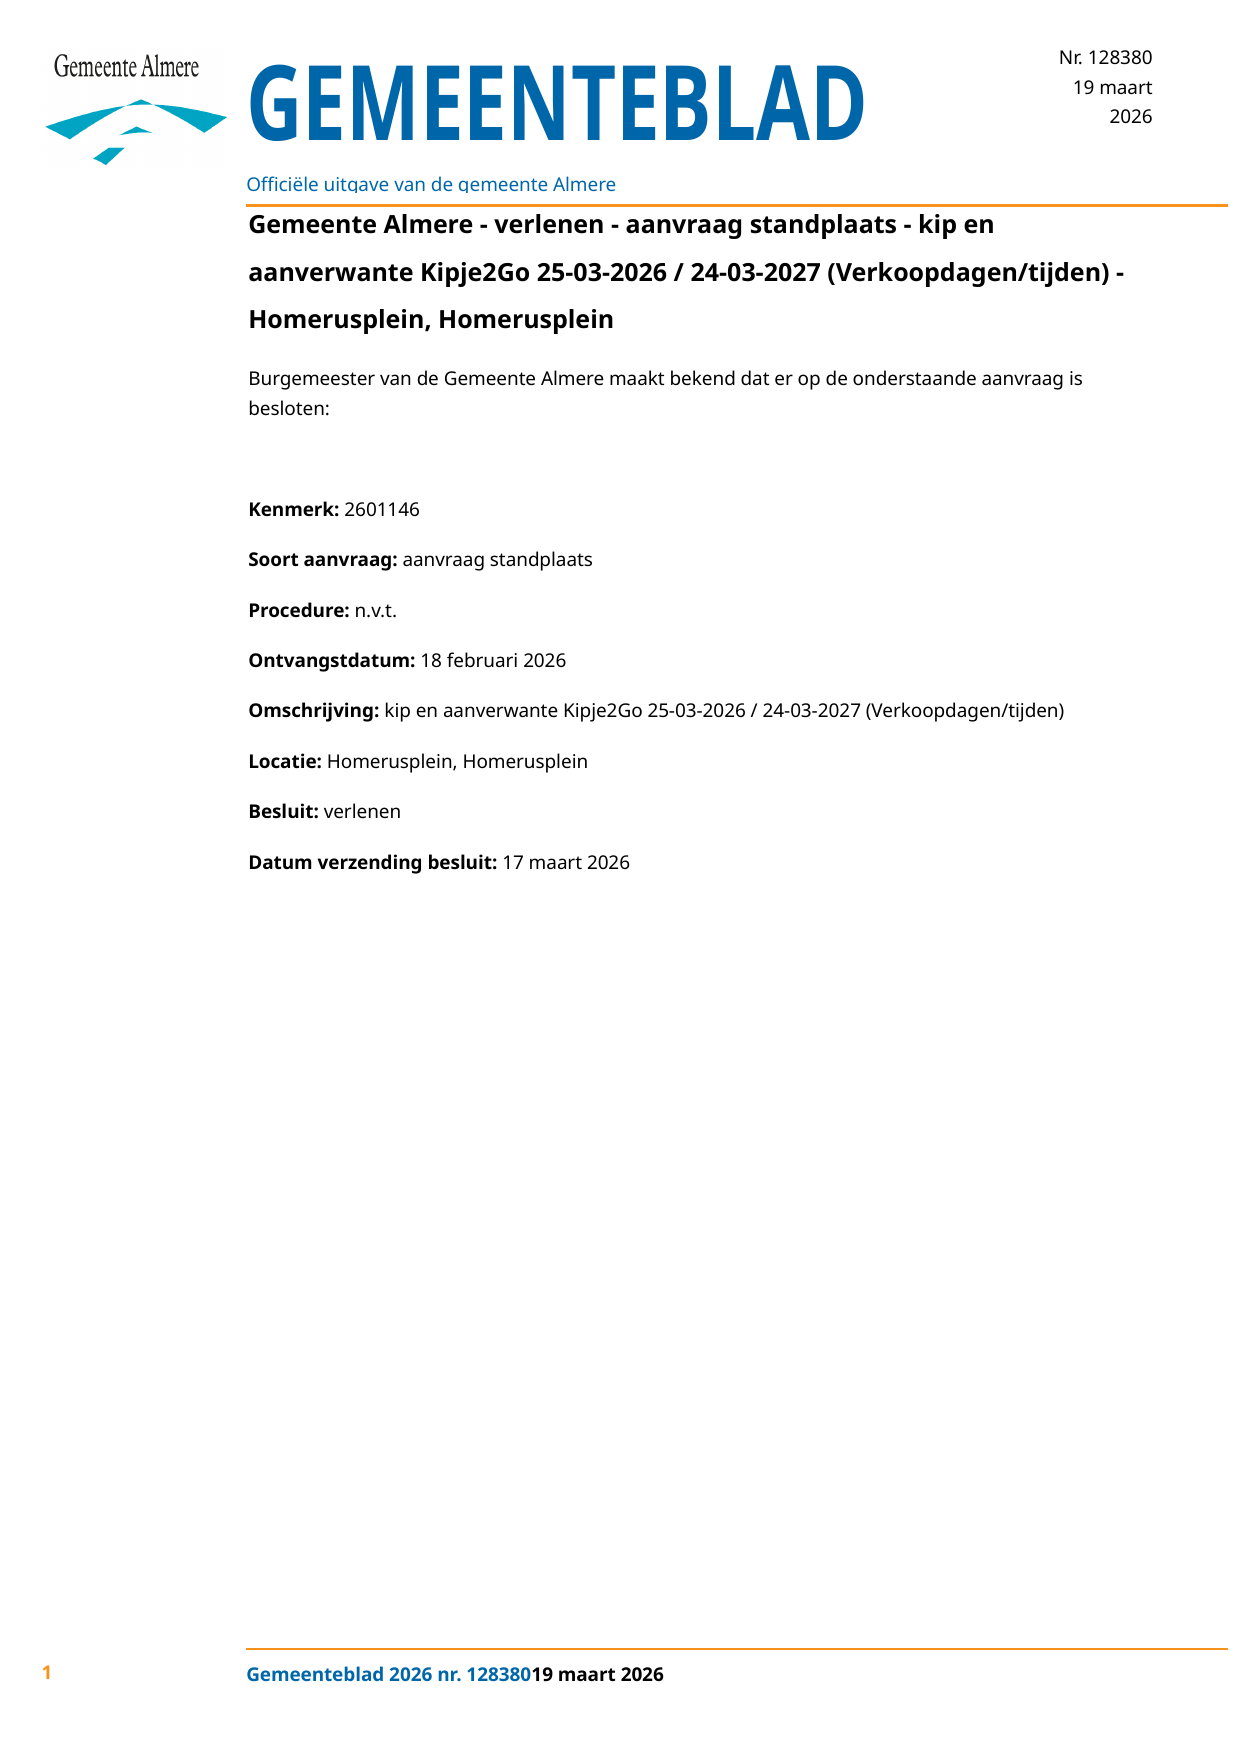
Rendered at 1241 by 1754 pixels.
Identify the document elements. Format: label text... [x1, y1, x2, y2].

text Omschrijving: kip en aanverwante Kipje2Go 25-03-2026 / 24-03-2027 (Verkoopdagen/tijden) [248, 698, 1152, 723]
text Gemeente Almere - verlenen - aanvraag standplaats - kip en aanverwante Kipje2Go 25-03-2026 / 24-03-2027 (Verkoopdagen/tijden) - Homerusplein, Homerusplein [248, 207, 1152, 336]
text Procedure: n.v.t. [248, 597, 1152, 622]
picture [41, 47, 231, 172]
text Kenmerk: 2601146 [248, 496, 1152, 522]
text Soort aanvraag: aanvraag standplaats [248, 546, 1152, 572]
text Ontvangstdatum: 18 februari 2026 [248, 647, 1152, 673]
text Locatie: Homerusplein, Homerusplein [248, 748, 1152, 774]
text Besluit: verlenen [248, 798, 1152, 824]
text Datum verzending besluit: 17 maart 2026 [248, 849, 1152, 874]
text Burgemeester van de Gemeente Almere maakt bekend dat er op de onderstaande aanvraag is besloten: [248, 366, 1152, 421]
